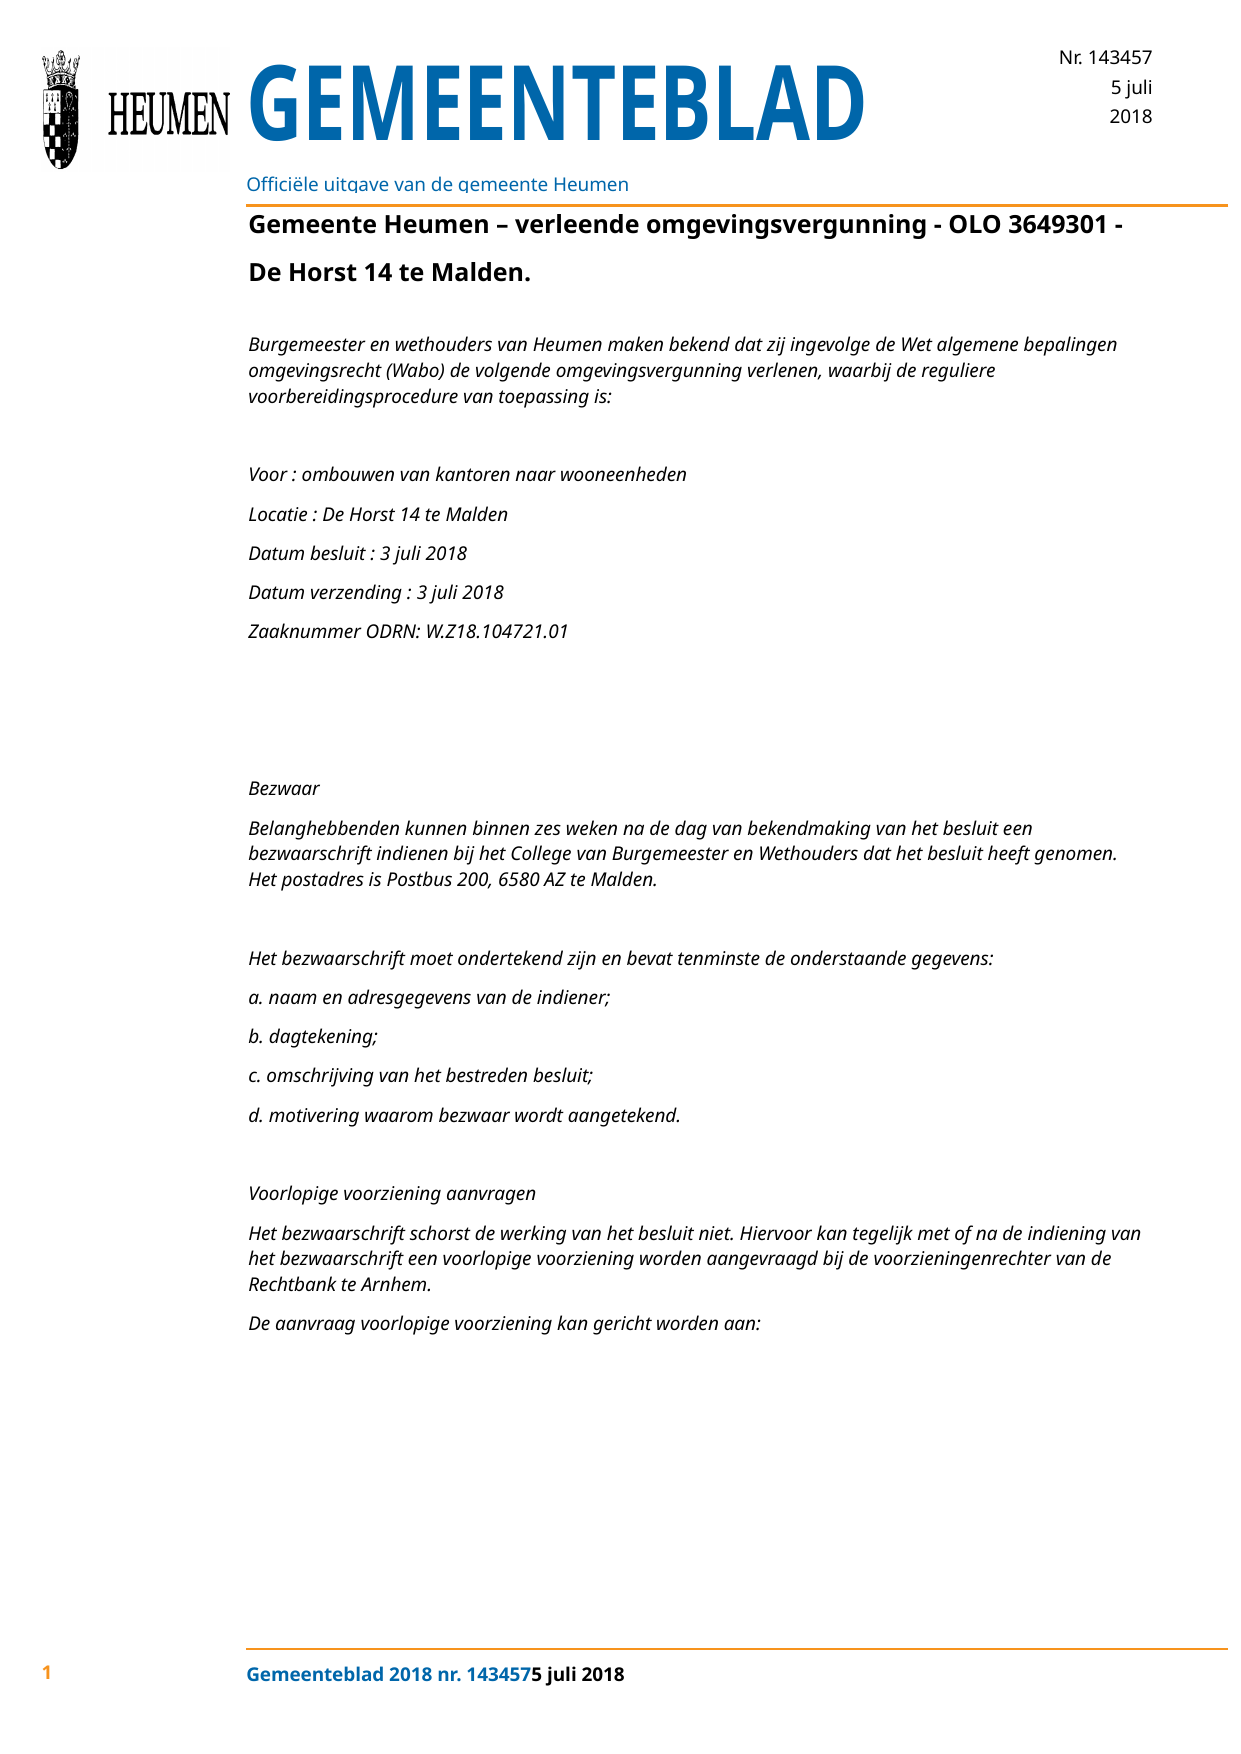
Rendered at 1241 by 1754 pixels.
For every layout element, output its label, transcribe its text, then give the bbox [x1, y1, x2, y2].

text d. motivering waarom bezwaar wordt aangetekend. [248, 1102, 1152, 1128]
text Voor : ombouwen van kantoren naar wooneenheden [248, 461, 1152, 487]
text a. naam en adresgegevens van de indiener; [248, 984, 1152, 1010]
text Bezwaar [248, 776, 1152, 801]
text De aanvraag voorlopige voorziening kan gericht worden aan: [248, 1311, 1152, 1336]
text Datum verzending : 3 juli 2018 [248, 579, 1152, 605]
text Burgemeester en wethouders van Heumen maken bekend dat zij ingevolge de Wet algemene bepalingen omgevingsrecht (Wabo) de volgende omgevingsvergunning verlenen, waarbij de reguliere voorbereidingsprocedure van toepassing is: [248, 331, 1152, 409]
text b. dagtekening; [248, 1023, 1152, 1049]
text Locatie : De Horst 14 te Malden [248, 501, 1152, 526]
text Belanghebbenden kunnen binnen zes weken na de dag van bekendmaking van het besluit een bezwaarschrift indienen bij het College van Burgemeester en Wethouders dat het besluit heeft genomen. Het postadres is Postbus 200, 6580 AZ te Malden. [248, 815, 1152, 892]
picture [41, 47, 231, 172]
text Voorlopige voorziening aanvragen [248, 1181, 1152, 1206]
text Datum besluit : 3 juli 2018 [248, 540, 1152, 566]
text Het bezwaarschrift moet ondertekend zijn en bevat tenminste de onderstaande gegevens: [248, 945, 1152, 971]
text c. omschrijving van het bestreden besluit; [248, 1063, 1152, 1088]
text Zaaknummer ODRN: W.Z18.104721.01 [248, 618, 1152, 644]
text Gemeente Heumen – verleende omgevingsvergunning - OLO 3649301 - De Horst 14 te Malden. [248, 207, 1152, 288]
text Het bezwaarschrift schorst de werking van het besluit niet. Hiervoor kan tegelijk met of na de indiening van het bezwaarschrift een voorlopige voorziening worden aangevraagd bij de voorzieningenrechter van de Rechtbank te Arnhem. [248, 1220, 1152, 1297]
